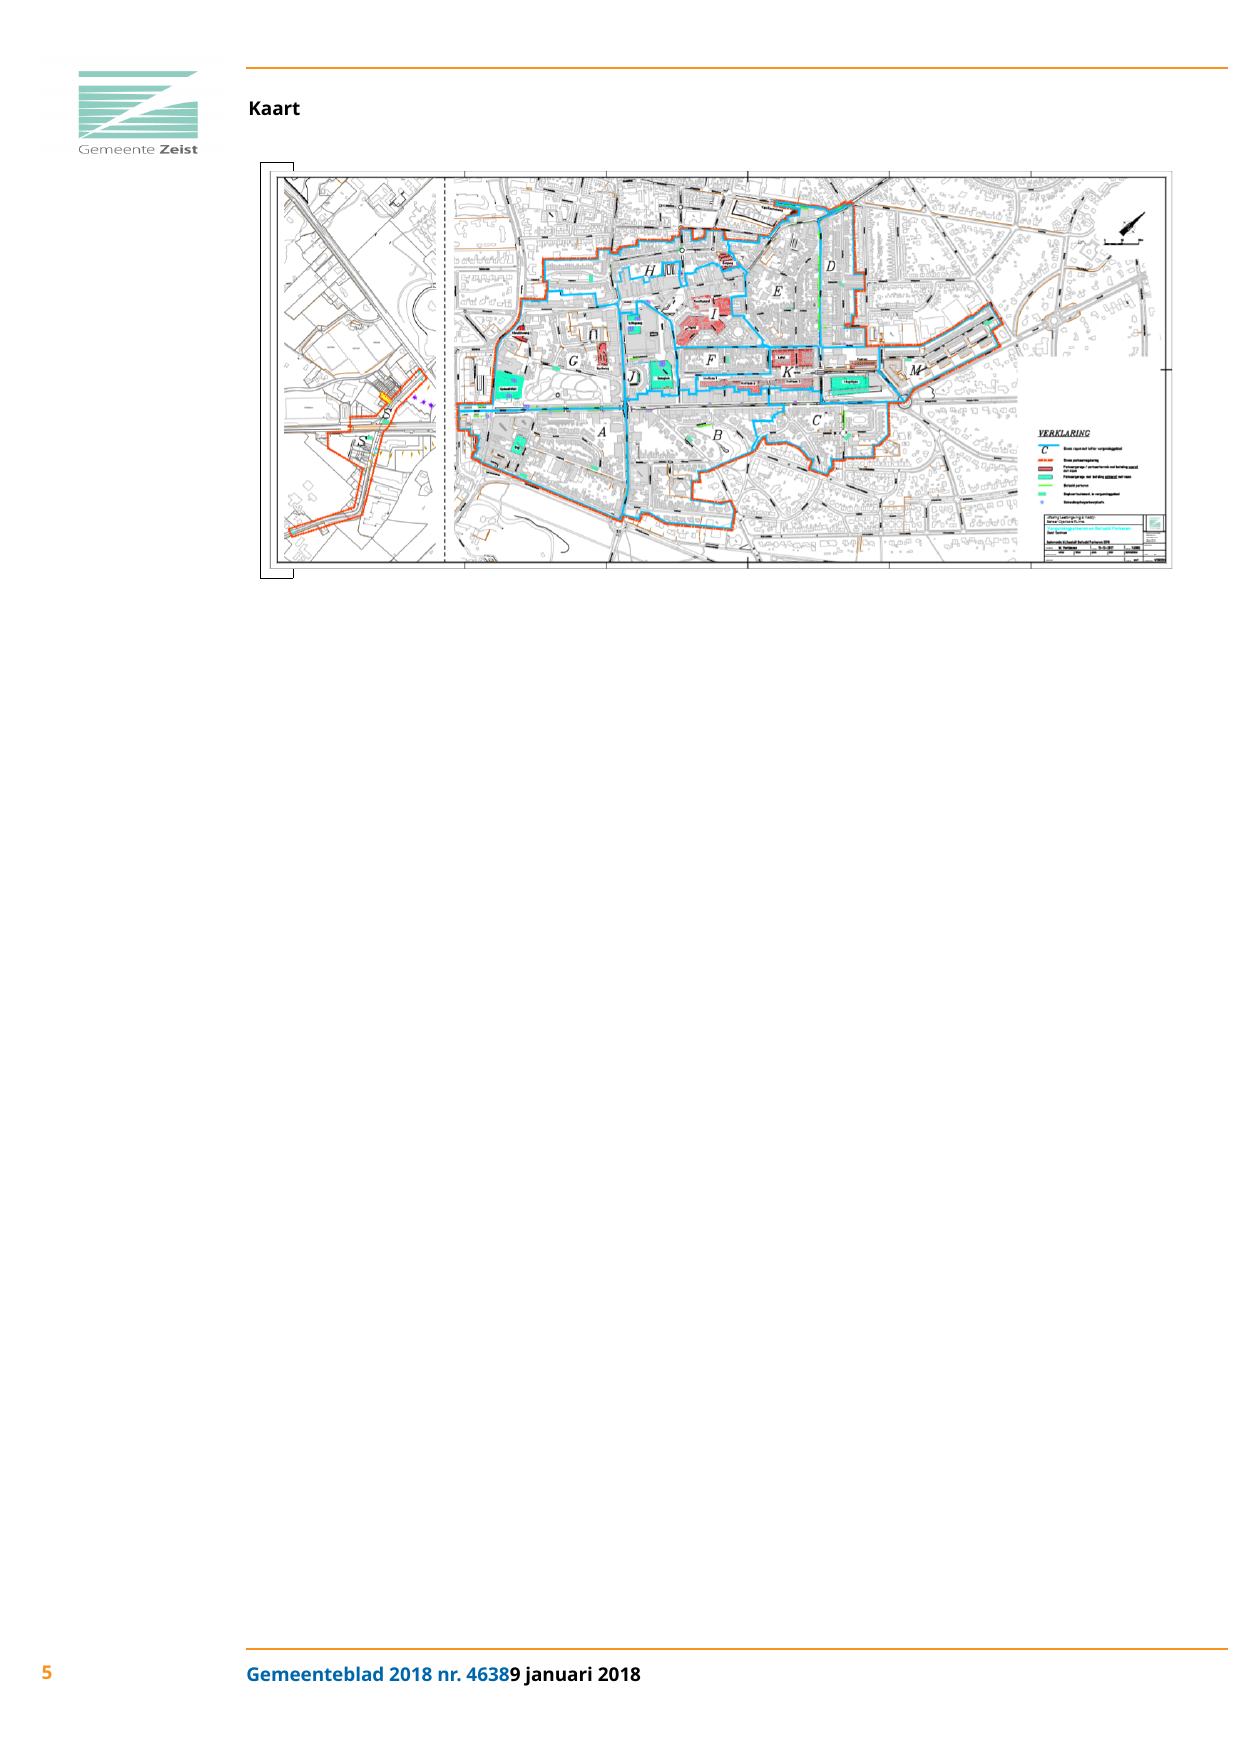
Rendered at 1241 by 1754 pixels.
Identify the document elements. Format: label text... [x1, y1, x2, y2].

text Kaart [248, 95, 1152, 121]
picture [41, 47, 231, 172]
picture [268, 171, 1173, 569]
